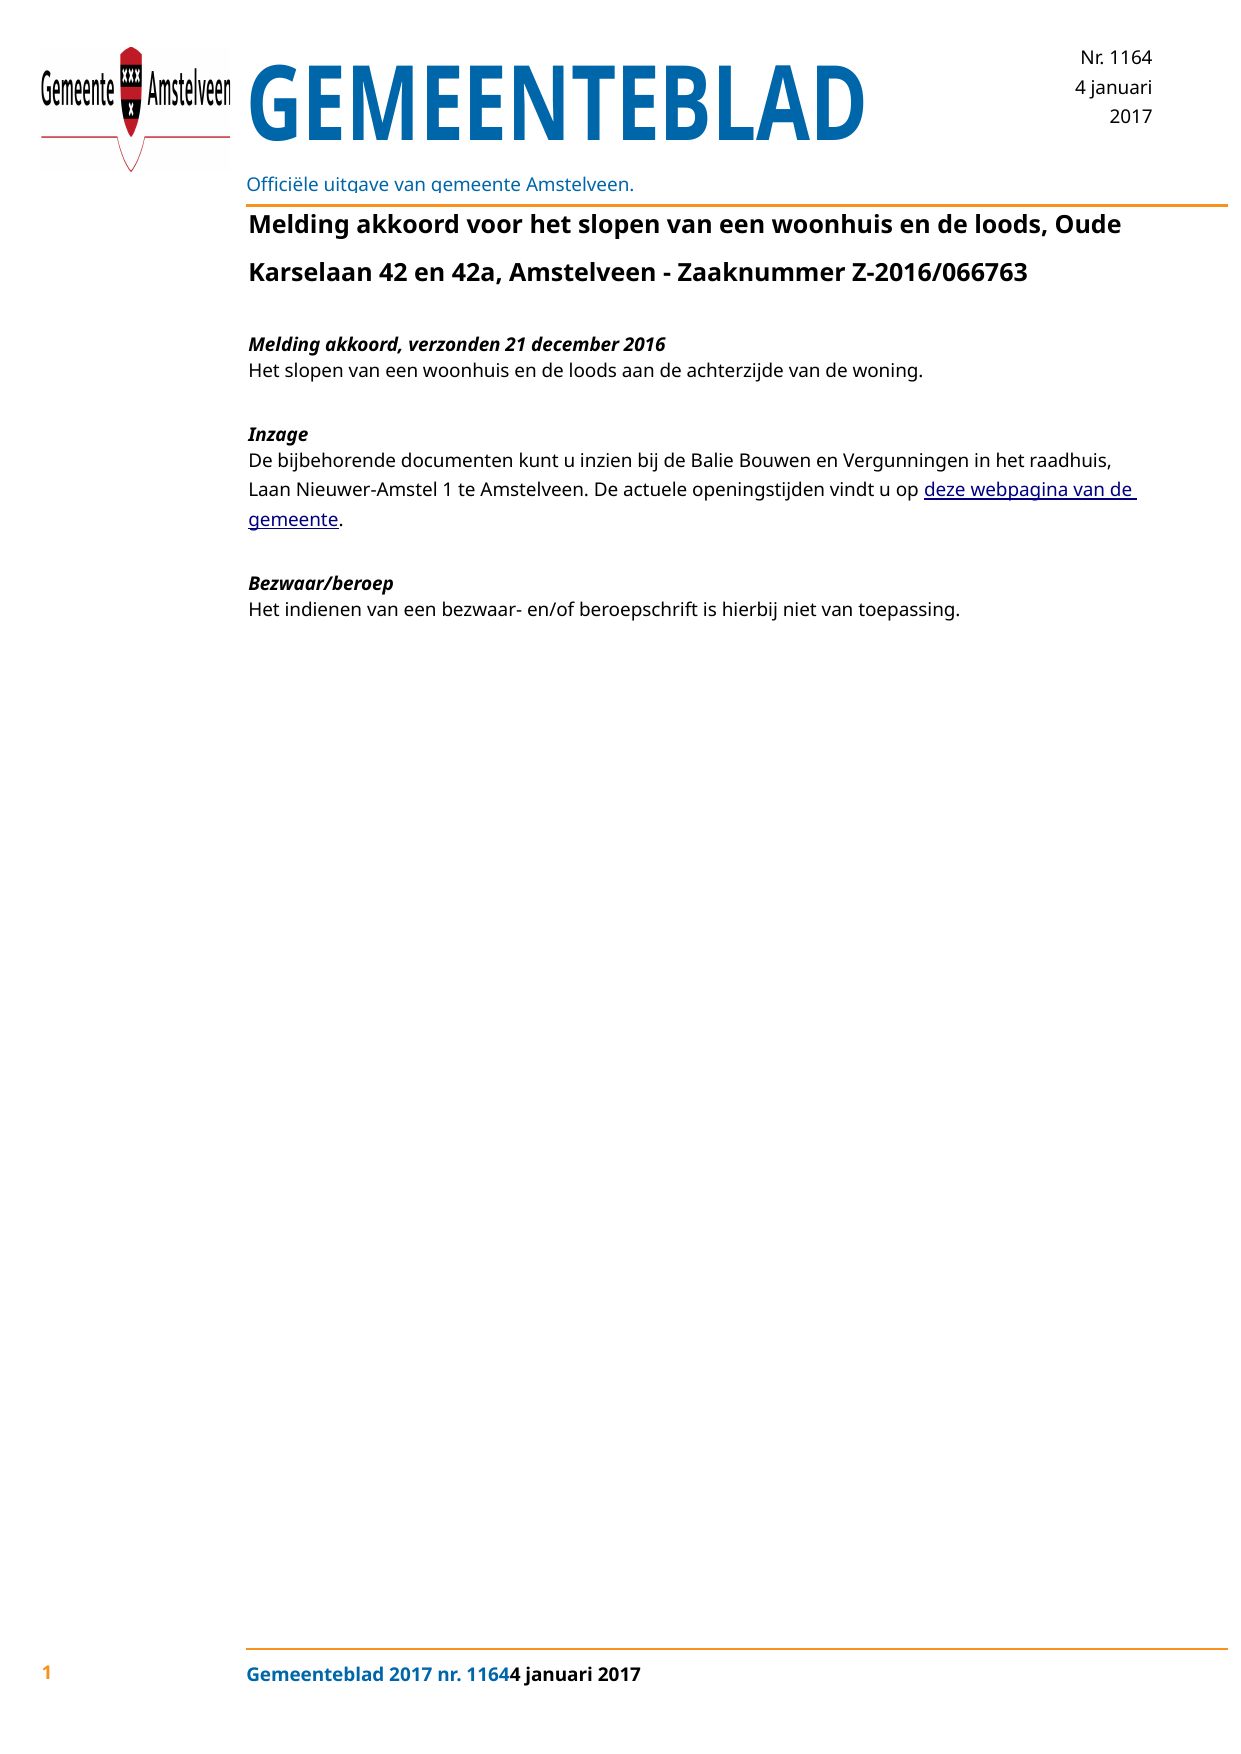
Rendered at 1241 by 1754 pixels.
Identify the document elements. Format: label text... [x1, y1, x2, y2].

text Melding akkoord voor het slopen van een woonhuis en de loods, Oude Karselaan 42 en 42a, Amstelveen - Zaaknummer Z-2016/066763 [248, 207, 1152, 288]
text De bijbehorende documenten kunt u inzien bij de Balie Bouwen en Vergunningen in het raadhuis, Laan Nieuwer-Amstel 1 te Amstelveen. De actuele openingstijden vindt u op deze webpagina van de gemeente. [248, 447, 1152, 532]
text Het indienen van een bezwaar- en/of beroepschrift is hierbij niet van toepassing. [248, 596, 1152, 621]
text Bezwaar/beroep [248, 570, 1152, 596]
text Melding akkoord, verzonden 21 december 2016 [248, 331, 1152, 357]
text Inzage [248, 421, 1152, 447]
picture [41, 47, 231, 172]
text Het slopen van een woonhuis en de loods aan de achterzijde van de woning. [248, 357, 1152, 383]
